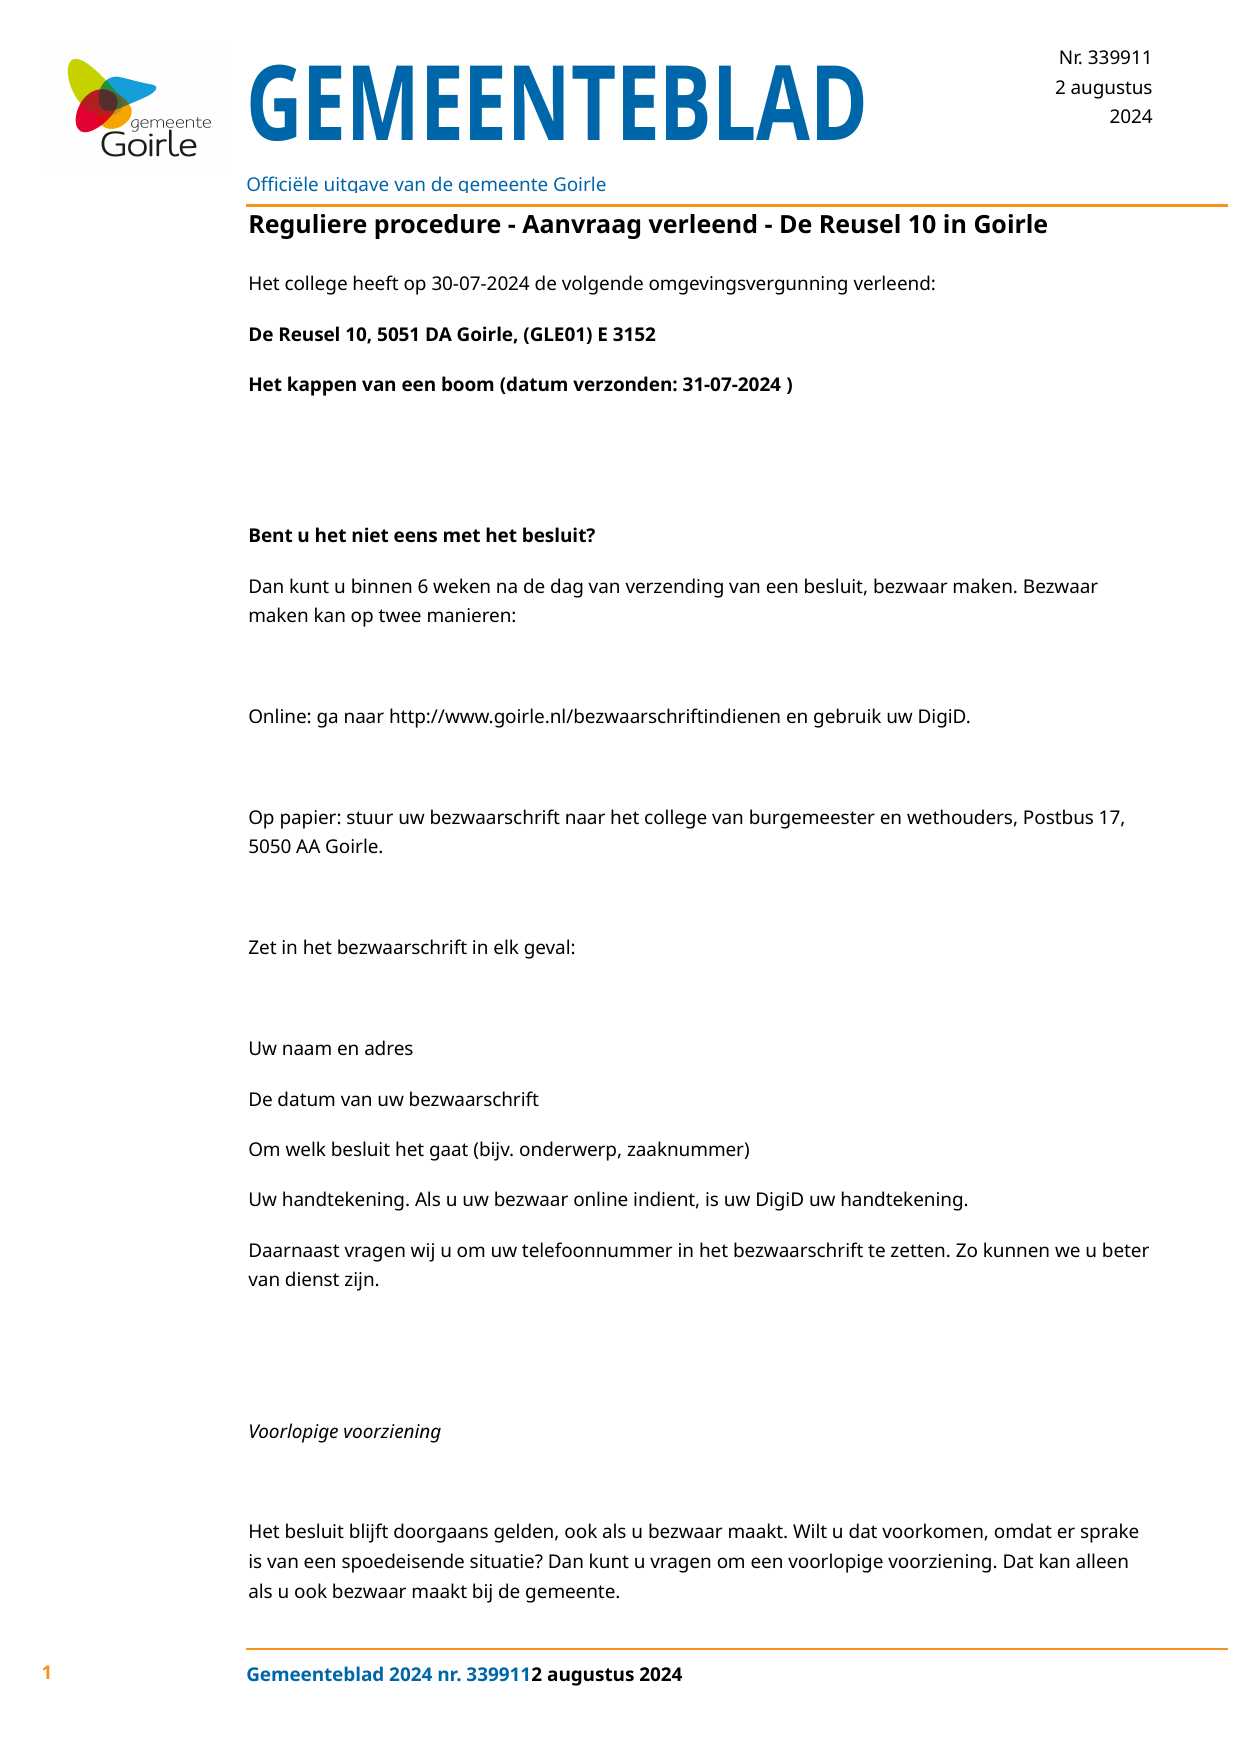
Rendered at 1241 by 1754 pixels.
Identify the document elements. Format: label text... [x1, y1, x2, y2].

text Het besluit blijft doorgaans gelden, ook als u bezwaar maakt. Wilt u dat voorkomen, omdat er sprake is van een spoedeisende situatie? Dan kunt u vragen om een voorlopige voorziening. Dat kan alleen als u ook bezwaar maakt bij de gemeente. [248, 1519, 1152, 1603]
text Voorlopige voorziening [248, 1418, 1152, 1443]
text Het kappen van een boom (datum verzonden: 31-07-2024 ) [248, 371, 1152, 397]
text De Reusel 10, 5051 DA Goirle, (GLE01) E 3152 [248, 321, 1152, 346]
text De datum van uw bezwaarschrift [248, 1086, 1152, 1111]
text Zet in het bezwaarschrift in elk geval: [248, 934, 1152, 960]
text Bent u het niet eens met het besluit? [248, 522, 1152, 548]
text Op papier: stuur uw bezwaarschrift naar het college van burgemeester en wethouders, Postbus 17, 5050 AA Goirle. [248, 804, 1152, 859]
text Het college heeft op 30-07-2024 de volgende omgevingsvergunning verleend: [248, 270, 1152, 296]
text Reguliere procedure - Aanvraag verleend - De Reusel 10 in Goirle [248, 207, 1152, 241]
text Uw handtekening. Als u uw bezwaar online indient, is uw DigiD uw handtekening. [248, 1187, 1152, 1212]
text Uw naam en adres [248, 1035, 1152, 1061]
picture [41, 47, 231, 172]
text Daarnaast vragen wij u om uw telefoonnummer in het bezwaarschrift te zetten. Zo kunnen we u beter van dienst zijn. [248, 1237, 1152, 1292]
text Online: ga naar http://www.goirle.nl/bezwaarschriftindienen en gebruik uw DigiD. [248, 703, 1152, 729]
text Dan kunt u binnen 6 weken na de dag van verzending van een besluit, bezwaar maken. Bezwaar maken kan op twee manieren: [248, 573, 1152, 628]
text Om welk besluit het gaat (bijv. onderwerp, zaaknummer) [248, 1136, 1152, 1162]
